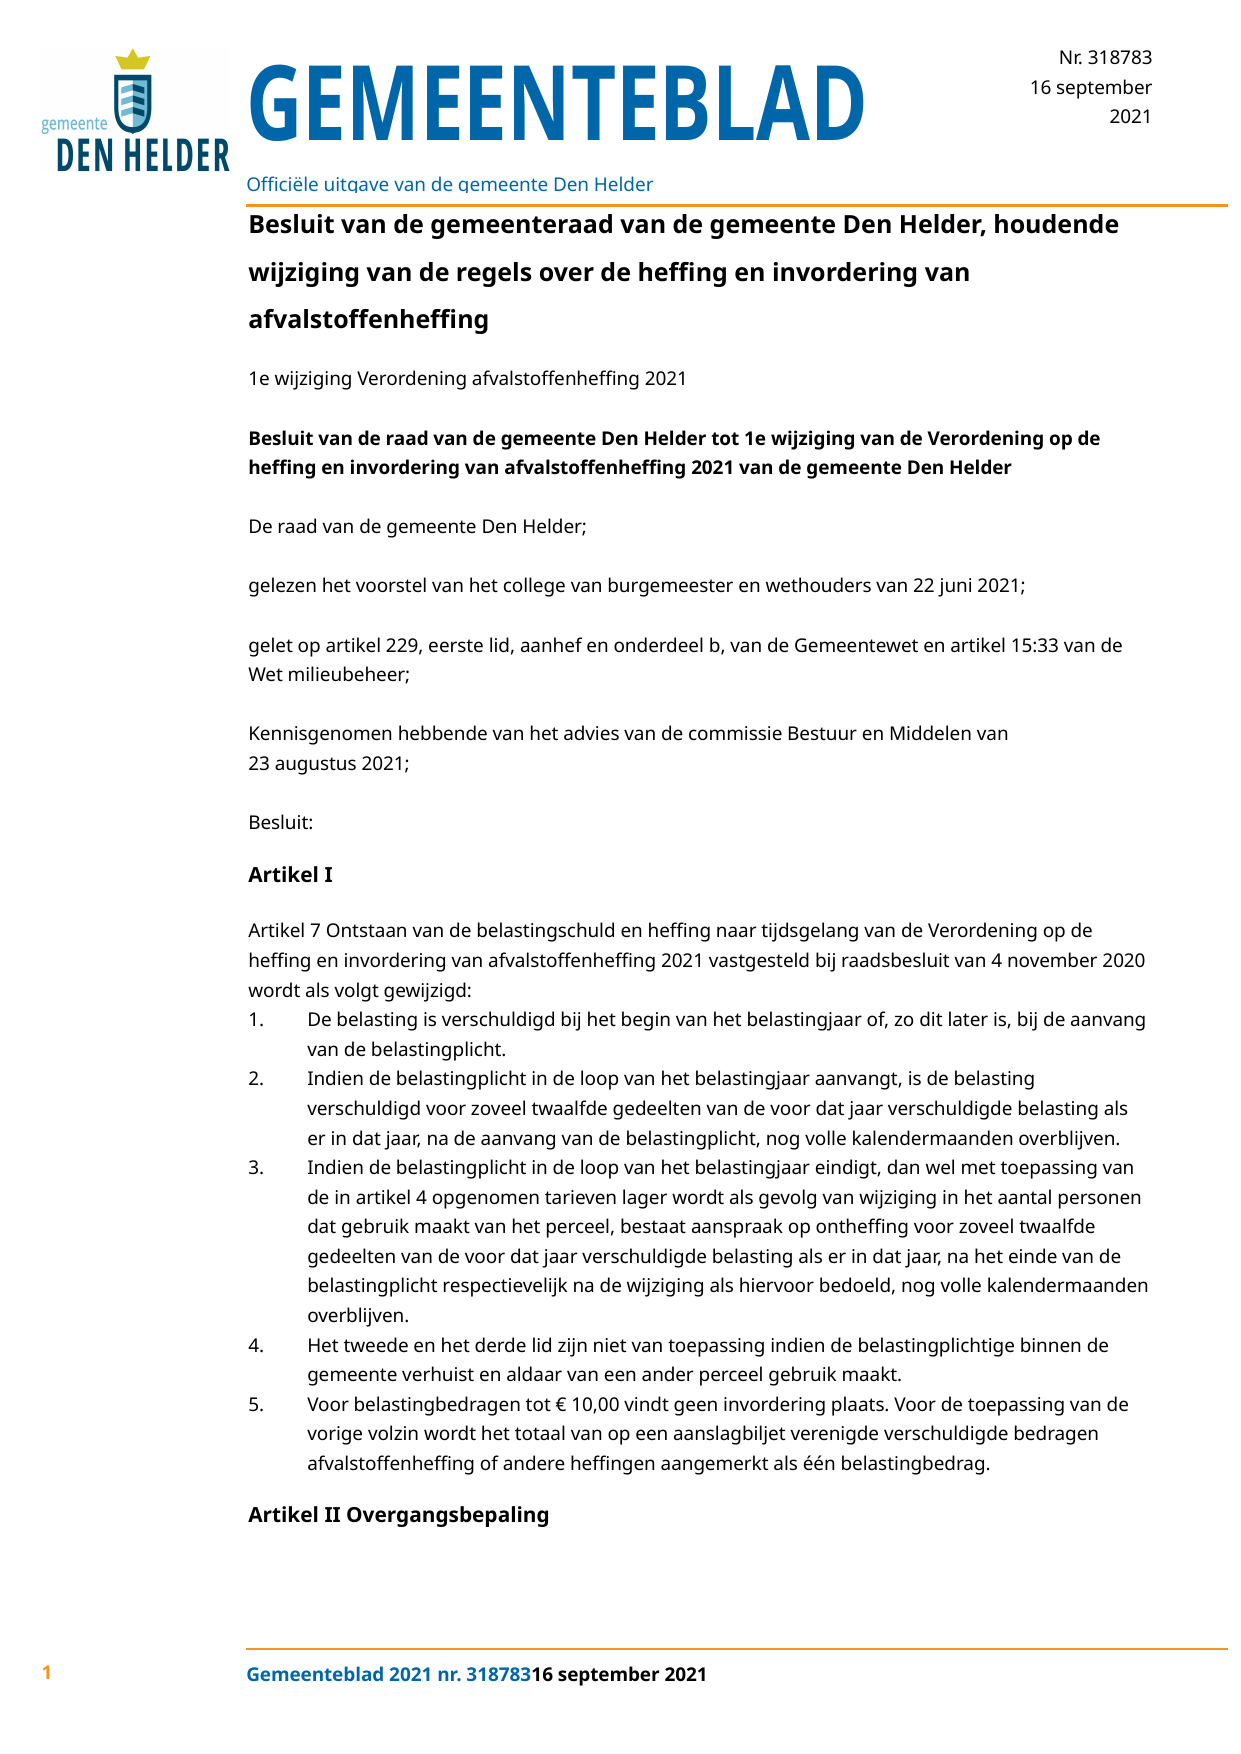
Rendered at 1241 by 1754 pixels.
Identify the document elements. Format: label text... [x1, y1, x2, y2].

text Besluit: [248, 809, 1152, 835]
picture [130, 157, 135, 172]
list Indien de belastingplicht in de loop van het belastingjaar eindigt, dan wel met toepassing van de in artikel 4 opgenomen tarieven lager wordt als gevolg van wijziging in het aantal personen dat gebruik maakt van het perceel, bestaat aanspraak op ontheffing voor zoveel twaalfde gedeelten van de voor dat jaar verschuldigde belasting als er in dat jaar, na het einde van de belastingplicht respectievelijk na de wijziging als hiervoor bedoeld, nog volle kalendermaanden overblijven. [248, 1154, 1152, 1328]
list Voor belastingbedragen tot € 10,00 vindt geen invordering plaats. Voor de toepassing van de vorige volzin wordt het totaal van op een aanslagbiljet verenigde verschuldigde bedragen afvalstoffenheffing of andere heffingen aangemerkt als één belastingbedrag. [248, 1391, 1152, 1476]
text De raad van de gemeente Den Helder; [248, 513, 1152, 539]
list Indien de belastingplicht in de loop van het belastingjaar aanvangt, is de belasting verschuldigd voor zoveel twaalfde gedeelten van de voor dat jaar verschuldigde belasting als er in dat jaar, na de aanvang van de belastingplicht, nog volle kalendermaanden overblijven. [248, 1066, 1152, 1151]
text Kennisgenomen hebbende van het advies van de commissie Bestuur en Middelen van [248, 721, 1152, 746]
text Artikel 7 Ontstaan van de belastingschuld en heffing naar tijdsgelang van de Verordening op de heffing en invordering van afvalstoffenheffing 2021 vastgesteld bij raadsbesluit van 4 november 2020 wordt als volgt gewijzigd: [248, 918, 1152, 1003]
text Artikel I [248, 860, 1152, 888]
picture [220, 160, 224, 172]
text Besluit van de raad van de gemeente Den Helder tot 1e wijziging van de Verordening op de heffing en invordering van afvalstoffenheffing 2021 van de gemeente Den Helder [248, 425, 1152, 480]
text Artikel II Overgangsbepaling [248, 1501, 1152, 1529]
picture [182, 144, 187, 165]
text gelezen het voorstel van het college van burgemeester en wethouders van 22 juni 2021; [248, 573, 1152, 598]
list Het tweede en het derde lid zijn niet van toepassing indien de belastingplichtige binnen de gemeente verhuist en aldaar van een ander perceel gebruik maakt. [248, 1332, 1152, 1387]
picture [100, 154, 106, 172]
list De belasting is verschuldigd bij het begin van het belastingjaar of, zo dit later is, bij de aanvang van de belastingplicht. [248, 1006, 1152, 1062]
text 23 augustus 2021; [248, 750, 1152, 776]
picture [63, 144, 68, 165]
text gelet op artikel 229, eerste lid, aanhef en onderdeel b, van de Gemeentewet en artikel 15:33 van de Wet milieubeheer; [248, 632, 1152, 687]
text 1e wijziging Verordening afvalstoffenheffing 2021 [248, 366, 1152, 391]
text Besluit van de gemeenteraad van de gemeente Den Helder, houdende wijziging van de regels over de heffing en invordering van afvalstoffenheffing [248, 207, 1152, 336]
picture [41, 47, 231, 172]
